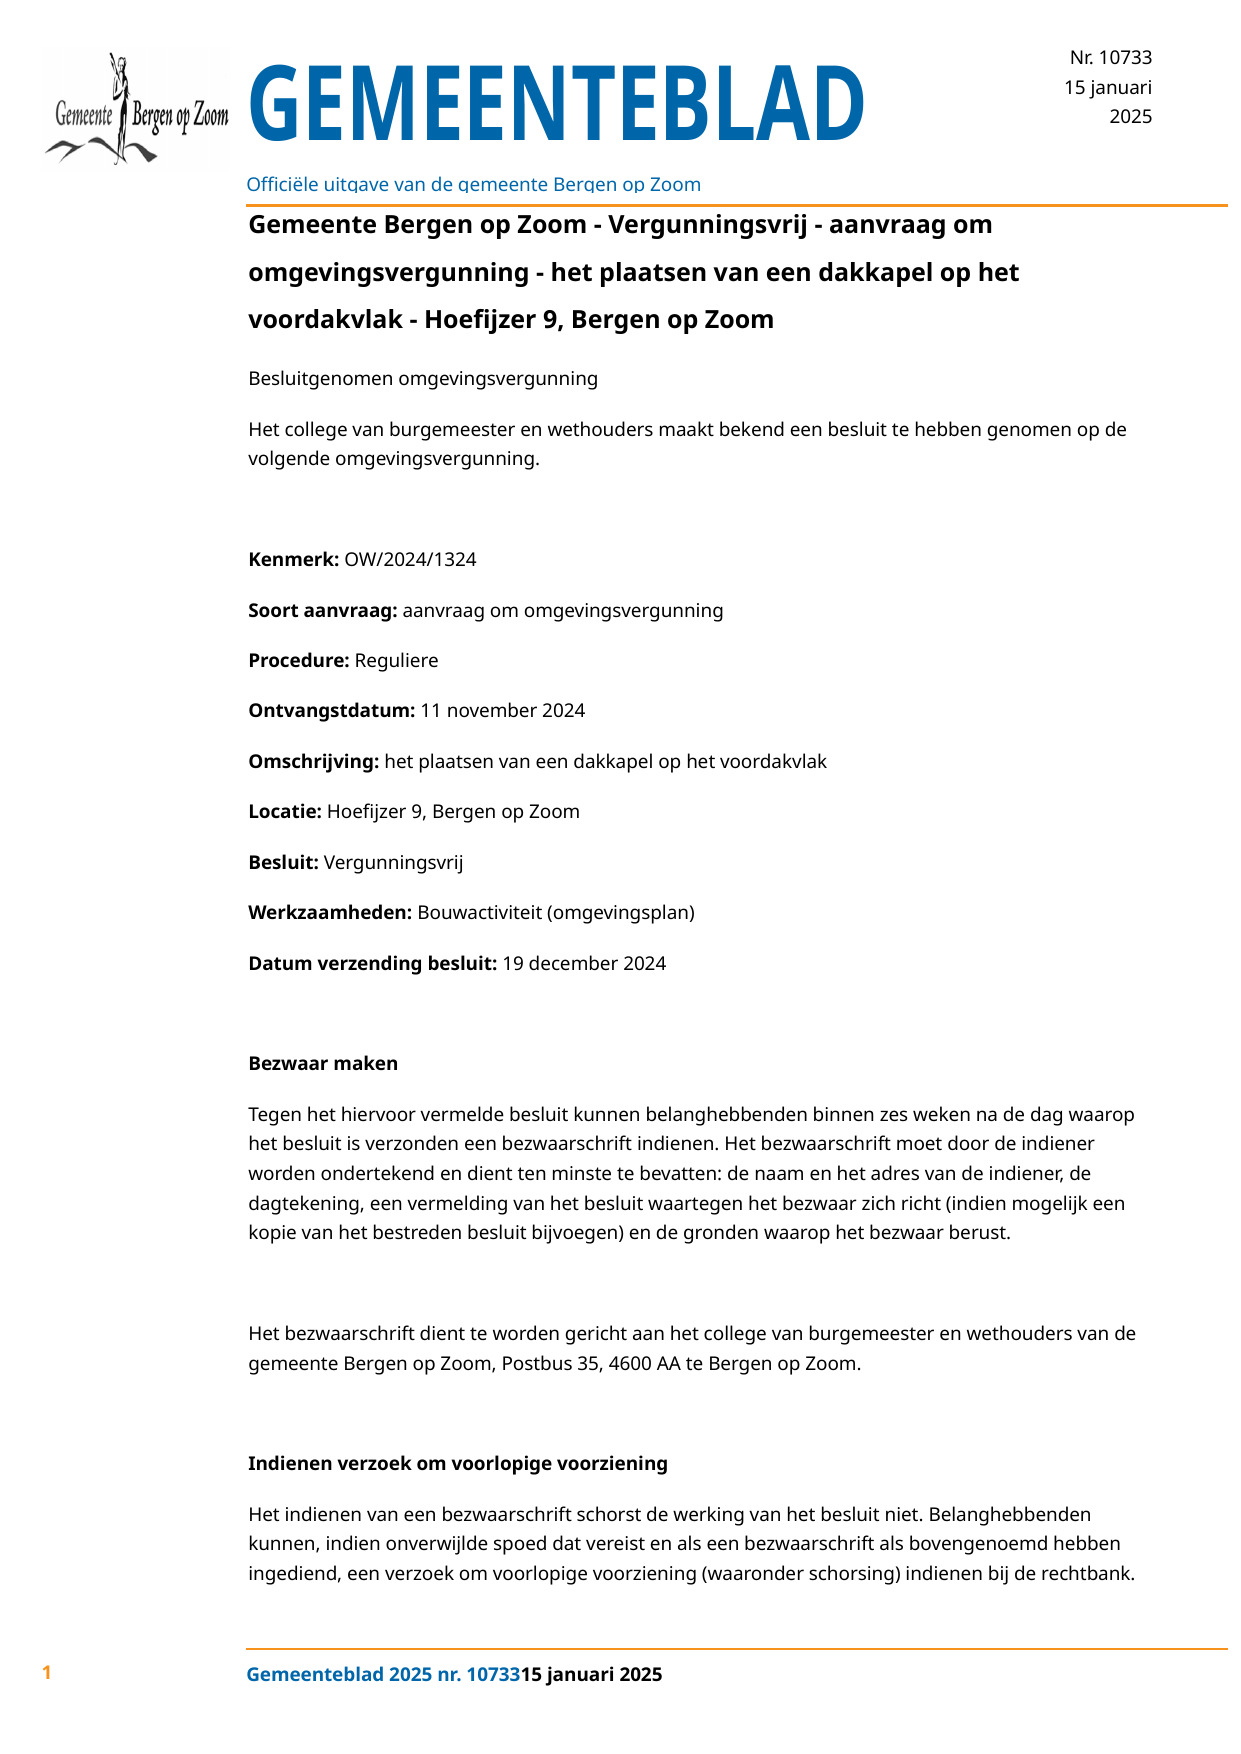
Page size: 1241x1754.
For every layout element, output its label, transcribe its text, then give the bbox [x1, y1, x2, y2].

text Het indienen van een bezwaarschrift schorst de werking van het besluit niet. Belanghebbenden kunnen, indien onverwijlde spoed dat vereist en als een bezwaarschrift als bovengenoemd hebben ingediend, een verzoek om voorlopige voorziening (waaronder schorsing) indienen bij de rechtbank. [248, 1501, 1152, 1586]
text Ontvangstdatum: 11 november 2024 [248, 698, 1152, 723]
text Bezwaar maken [248, 1051, 1152, 1076]
text Soort aanvraag: aanvraag om omgevingsvergunning [248, 597, 1152, 622]
text Besluit: Vergunningsvrij [248, 849, 1152, 874]
text Tegen het hiervoor vermelde besluit kunnen belanghebbenden binnen zes weken na de dag waarop het besluit is verzonden een bezwaarschrift indienen. Het bezwaarschrift moet door de indiener worden ondertekend en dient ten minste te bevatten: de naam en het adres van de indiener, de dagtekening, een vermelding van het besluit waartegen het bezwaar zich richt (indien mogelijk een kopie van het bestreden besluit bijvoegen) en de gronden waarop het bezwaar berust. [248, 1101, 1152, 1245]
text Het bezwaarschrift dient te worden gericht aan het college van burgemeester en wethouders van de gemeente Bergen op Zoom, Postbus 35, 4600 AA te Bergen op Zoom. [248, 1320, 1152, 1375]
text Datum verzending besluit: 19 december 2024 [248, 950, 1152, 975]
text Werkzaamheden: Bouwactiviteit (omgevingsplan) [248, 899, 1152, 925]
text Locatie: Hoefijzer 9, Bergen op Zoom [248, 798, 1152, 824]
text Kenmerk: OW/2024/1324 [248, 546, 1152, 572]
text Omschrijving: het plaatsen van een dakkapel op het voordakvlak [248, 748, 1152, 774]
text Besluitgenomen omgevingsvergunning [248, 366, 1152, 391]
text Procedure: Reguliere [248, 647, 1152, 673]
text Het college van burgemeester en wethouders maakt bekend een besluit te hebben genomen op de volgende omgevingsvergunning. [248, 416, 1152, 471]
text Indienen verzoek om voorlopige voorziening [248, 1451, 1152, 1476]
text Gemeente Bergen op Zoom - Vergunningsvrij - aanvraag om omgevingsvergunning - het plaatsen van een dakkapel op het voordakvlak - Hoefijzer 9, Bergen op Zoom [248, 207, 1152, 336]
picture [41, 47, 231, 172]
